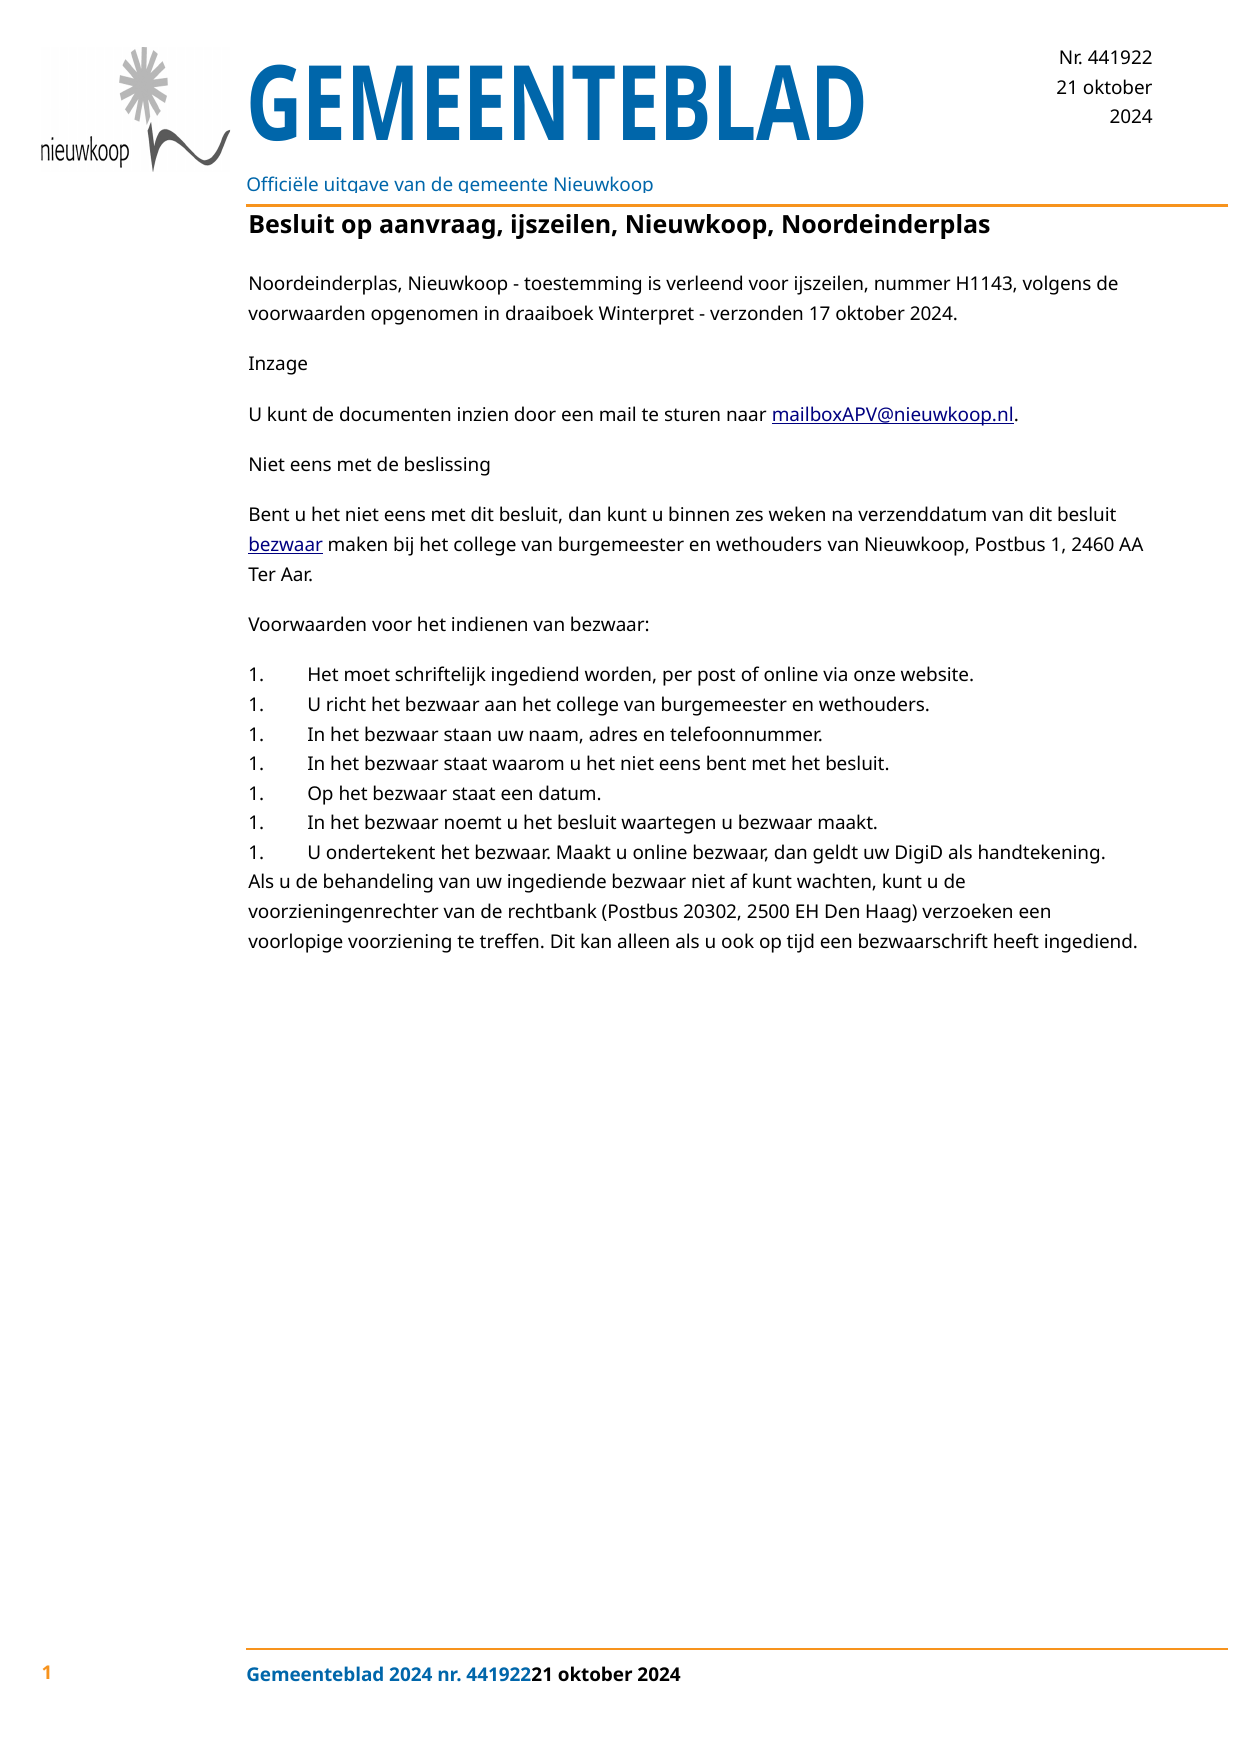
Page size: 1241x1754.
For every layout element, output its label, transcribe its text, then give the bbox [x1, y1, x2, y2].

list In het bezwaar noemt u het besluit waartegen u bezwaar maakt. [248, 809, 1152, 835]
picture [41, 47, 231, 172]
text Als u de behandeling van uw ingediende bezwaar niet af kunt wachten, kunt u de voorzieningenrechter van de rechtbank (Postbus 20302, 2500 EH Den Haag) verzoeken een voorlopige voorziening te treffen. Dit kan alleen als u ook op tijd een bezwaarschrift heeft ingediend. [248, 869, 1152, 953]
list Op het bezwaar staat een datum. [248, 780, 1152, 806]
text Bent u het niet eens met dit besluit, dan kunt u binnen zes weken na verzenddatum van dit besluit bezwaar maken bij het college van burgemeester en wethouders van Nieuwkoop, Postbus 1, 2460 AA Ter Aar. [248, 502, 1152, 586]
text Niet eens met de beslissing [248, 451, 1152, 477]
text Voorwaarden voor het indienen van bezwaar: [248, 611, 1152, 637]
list In het bezwaar staat waarom u het niet eens bent met het besluit. [248, 750, 1152, 776]
list In het bezwaar staan uw naam, adres en telefoonnummer. [248, 721, 1152, 746]
text Besluit op aanvraag, ijszeilen, Nieuwkoop, Noordeinderplas [248, 207, 1152, 241]
text Noordeinderplas, Nieuwkoop - toestemming is verleend voor ijszeilen, nummer H1143, volgens de voorwaarden opgenomen in draaiboek Winterpret - verzonden 17 oktober 2024. [248, 270, 1152, 326]
list U richt het bezwaar aan het college van burgemeester en wethouders. [248, 691, 1152, 717]
list Het moet schriftelijk ingediend worden, per post of online via onze website. [248, 662, 1152, 687]
list U ondertekent het bezwaar. Maakt u online bezwaar, dan geldt uw DigiD als handtekening. [248, 839, 1152, 865]
text U kunt de documenten inzien door een mail te sturen naar mailboxAPV@nieuwkoop.nl. [248, 401, 1152, 426]
text Inzage [248, 350, 1152, 376]
